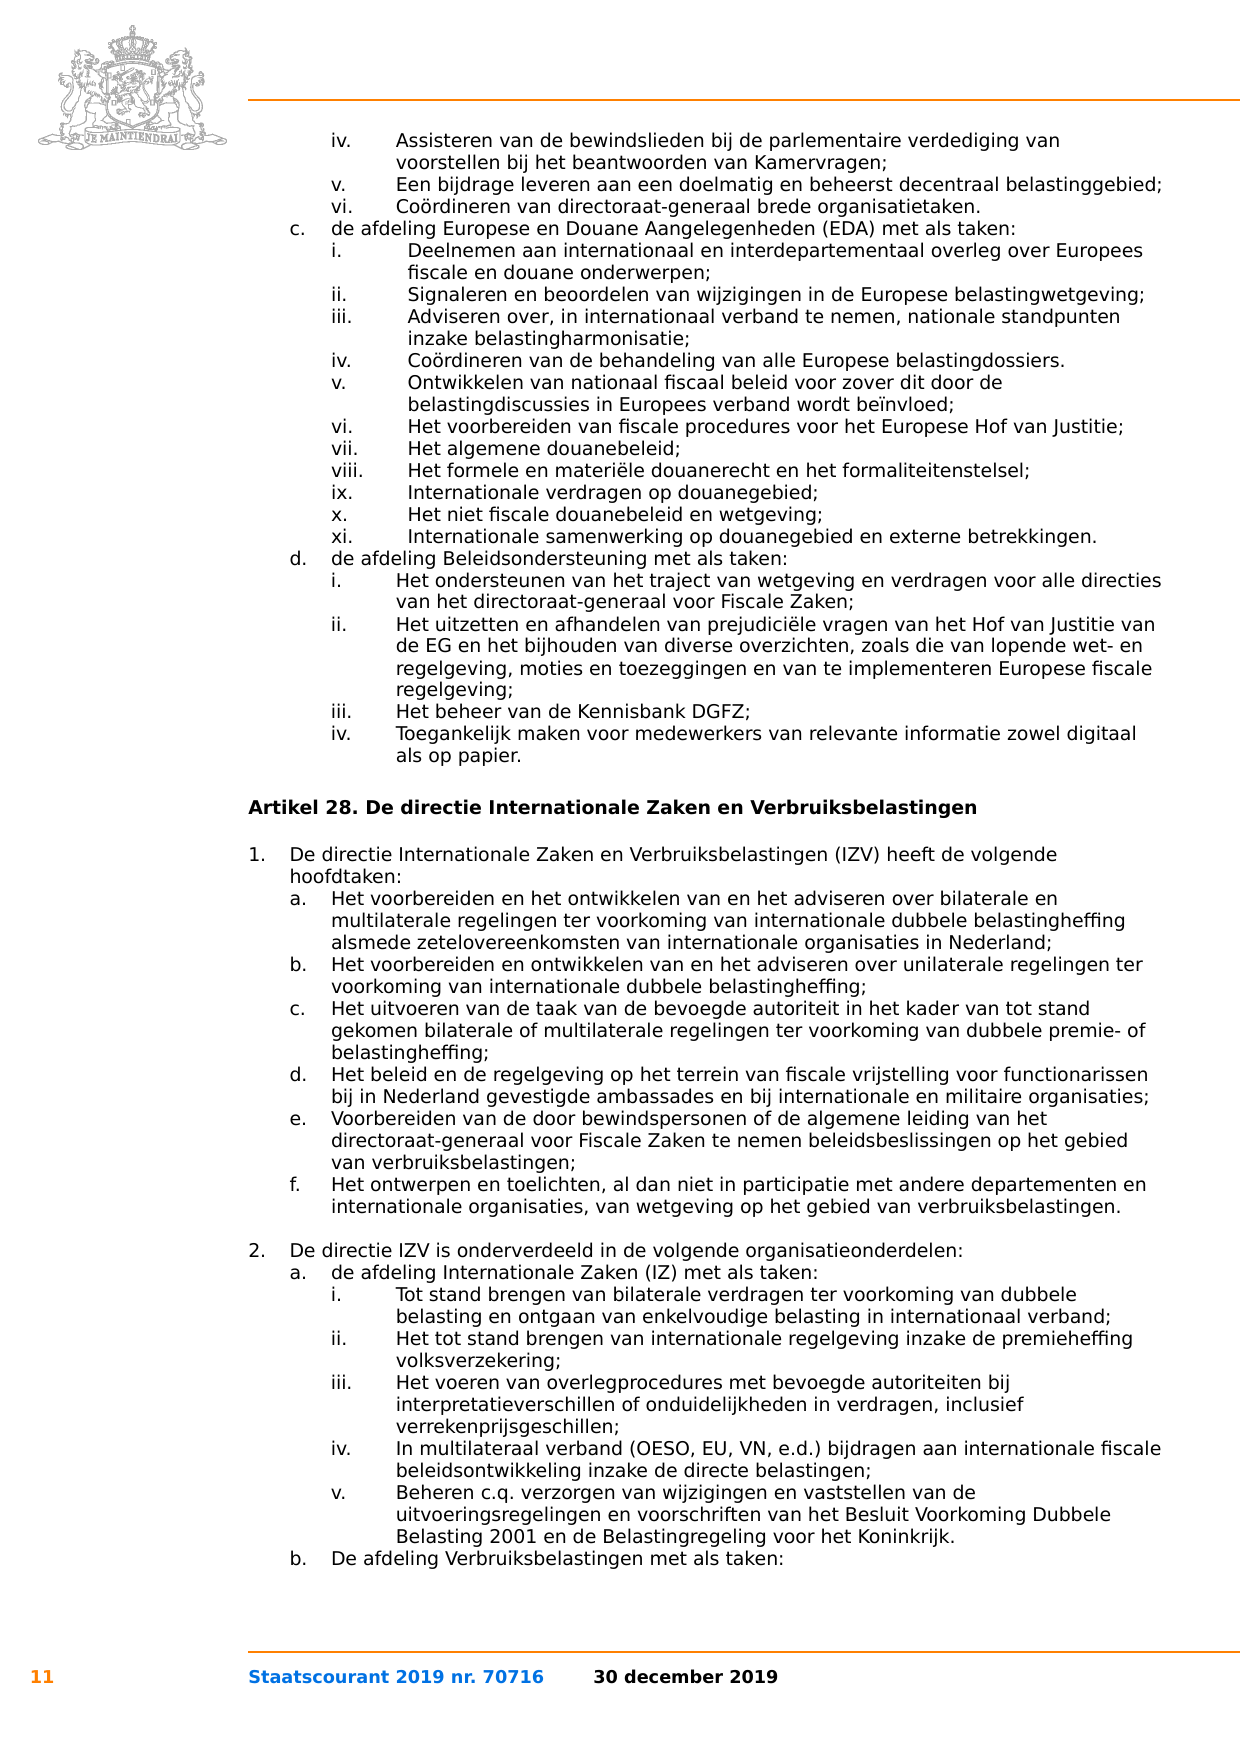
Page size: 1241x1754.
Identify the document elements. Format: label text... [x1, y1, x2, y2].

text iii. Het voeren van overlegprocedures met bevoegde autoriteiten bij interpretatieverschillen of onduidelijkheden in verdragen, inclusief verrekenprijsgeschillen; [331, 1372, 1163, 1438]
text viii. Het formele en materiële douanerecht en het formaliteitenstelsel; [331, 459, 1163, 482]
subtitle Artikel 28. De directie Internationale Zaken en Verbruiksbelastingen [248, 797, 1163, 819]
text iv. Toegankelijk maken voor medewerkers van relevante informatie zowel digitaal als op papier. [331, 723, 1163, 767]
text i. Deelnemen aan internationaal en interdepartementaal overleg over Europees fiscale en douane onderwerpen; [331, 240, 1163, 284]
text v. Ontwikkelen van nationaal fiscaal beleid voor zover dit door de belastingdiscussies in Europees verband wordt beïnvloed; [331, 372, 1163, 416]
text iii. Adviseren over, in internationaal verband te nemen, nationale standpunten inzake belastingharmonisatie; [331, 306, 1163, 350]
text a. de afdeling Internationale Zaken (IZ) met als taken: [289, 1262, 1163, 1284]
text 2. De directie IZV is onderverdeeld in de volgende organisatieonderdelen: [248, 1240, 1163, 1262]
text d. de afdeling Beleidsondersteuning met als taken: [289, 547, 1163, 569]
text f. Het ontwerpen en toelichten, al dan niet in participatie met andere departementen en internationale organisaties, van wetgeving op het gebied van verbruiksbelastingen. [289, 1174, 1163, 1218]
text iv. In multilateraal verband (OESO, EU, VN, e.d.) bijdragen aan internationale fiscale beleidsontwikkeling inzake de directe belastingen; [331, 1438, 1163, 1482]
picture [38, 25, 227, 150]
text iv. Assisteren van de bewindslieden bij de parlementaire verdediging van voorstellen bij het beantwoorden van Kamervragen; [331, 130, 1163, 174]
text iv. Coördineren van de behandeling van alle Europese belastingdossiers. [331, 350, 1163, 372]
text d. Het beleid en de regelgeving op het terrein van fiscale vrijstelling voor functionarissen bij in Nederland gevestigde ambassades en bij internationale en militaire organisaties; [289, 1064, 1163, 1108]
text v. Een bijdrage leveren aan een doelmatig en beheerst decentraal belastinggebied; [331, 174, 1163, 196]
text iii. Het beheer van de Kennisbank DGFZ; [331, 701, 1163, 723]
text i. Tot stand brengen van bilaterale verdragen ter voorkoming van dubbele belasting en ontgaan van enkelvoudige belasting in internationaal verband; [331, 1284, 1163, 1328]
text ii. Het tot stand brengen van internationale regelgeving inzake de premieheffing volksverzekering; [331, 1328, 1163, 1372]
text v. Beheren c.q. verzorgen van wijzigingen en vaststellen van de uitvoeringsregelingen en voorschriften van het Besluit Voorkoming Dubbele Belasting 2001 en de Belastingregeling voor het Koninkrijk. [331, 1482, 1163, 1547]
text a. Het voorbereiden en het ontwikkelen van en het adviseren over bilaterale en multilaterale regelingen ter voorkoming van internationale dubbele belastingheffing alsmede zetelovereenkomsten van internationale organisaties in Nederland; [289, 888, 1163, 954]
text c. Het uitvoeren van de taak van de bevoegde autoriteit in het kader van tot stand gekomen bilaterale of multilaterale regelingen ter voorkoming van dubbele premie- of belastingheffing; [289, 998, 1163, 1064]
text 1. De directie Internationale Zaken en Verbruiksbelastingen (IZV) heeft de volgende hoofdtaken: [248, 844, 1163, 888]
text vii. Het algemene douanebeleid; [331, 438, 1163, 459]
text b. Het voorbereiden en ontwikkelen van en het adviseren over unilaterale regelingen ter voorkoming van internationale dubbele belastingheffing; [289, 954, 1163, 998]
text i. Het ondersteunen van het traject van wetgeving en verdragen voor alle directies van het directoraat-generaal voor Fiscale Zaken; [331, 569, 1163, 613]
text b. De afdeling Verbruiksbelastingen met als taken: [289, 1547, 1163, 1569]
text e. Voorbereiden van de door bewindspersonen of de algemene leiding van het directoraat-generaal voor Fiscale Zaken te nemen beleidsbeslissingen op het gebied van verbruiksbelastingen; [289, 1108, 1163, 1174]
text vi. Coördineren van directoraat-generaal brede organisatietaken. [331, 196, 1163, 218]
text xi. Internationale samenwerking op douanegebied en externe betrekkingen. [331, 526, 1163, 547]
text ix. Internationale verdragen op douanegebied; [331, 482, 1163, 503]
text ii. Het uitzetten en afhandelen van prejudiciële vragen van het Hof van Justitie van de EG en het bijhouden van diverse overzichten, zoals die van lopende wet- en regelgeving, moties en toezeggingen en van te implementeren Europese fiscale regelgeving; [331, 613, 1163, 701]
text ii. Signaleren en beoordelen van wijzigingen in de Europese belastingwetgeving; [331, 284, 1163, 306]
text vi. Het voorbereiden van fiscale procedures voor het Europese Hof van Justitie; [331, 416, 1163, 438]
text x. Het niet fiscale douanebeleid en wetgeving; [331, 503, 1163, 526]
text c. de afdeling Europese en Douane Aangelegenheden (EDA) met als taken: [289, 218, 1163, 240]
